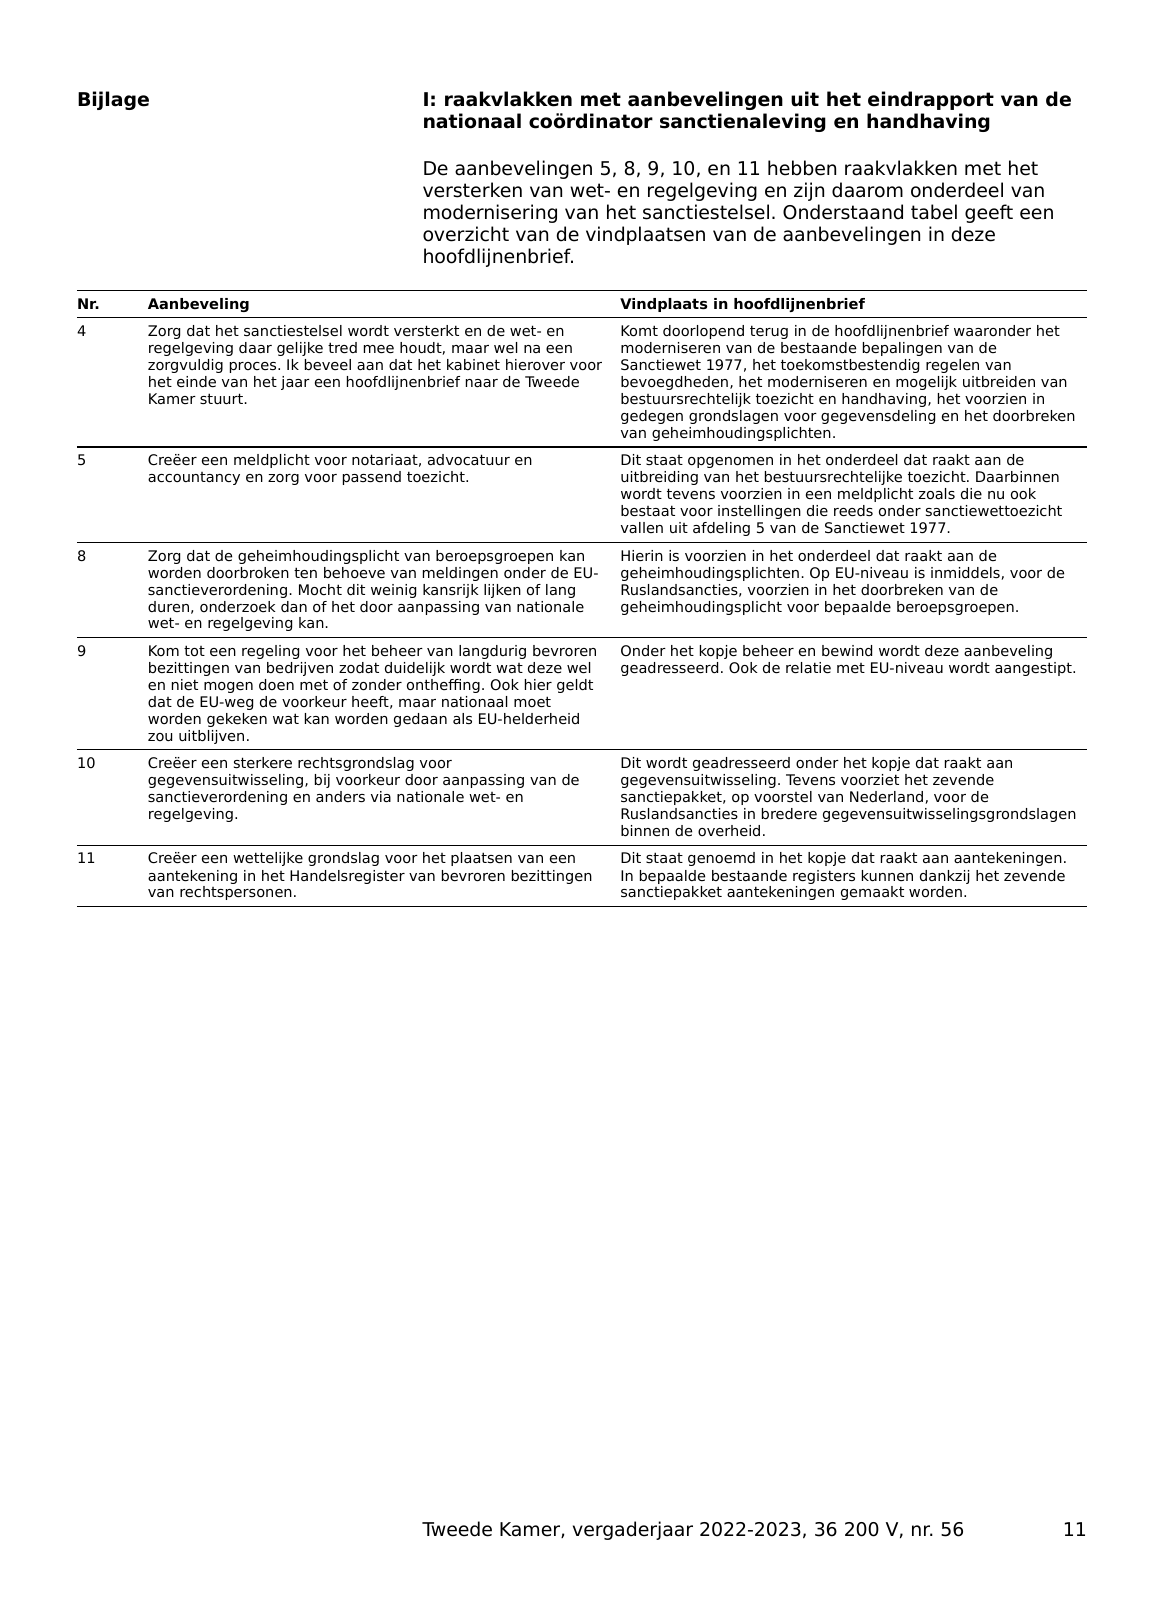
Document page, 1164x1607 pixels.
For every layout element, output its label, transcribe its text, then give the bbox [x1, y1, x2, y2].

table_header Nr. [77, 291, 142, 317]
table_cell 8 [77, 543, 142, 637]
table_cell Zorg dat de geheimhoudingsplicht van beroepsgroepen kan worden doorbroken ten behoeve van meldingen onder de EU-sanctieverordening. Mocht dit weinig kansrijk lijken of lang duren, onderzoek dan of het door aanpassing van nationale wet- en regelgeving kan. [142, 543, 614, 637]
table_cell 5 [77, 448, 142, 542]
subtitle Bijlage I: raakvlakken met aanbevelingen uit het eindrapport van de nationaal coördinator sanctienaleving en handhaving [77, 89, 1087, 133]
text De aanbevelingen 5, 8, 9, 10, en 11 hebben raakvlakken met het versterken van wet- en regelgeving en zijn daarom onderdeel van modernisering van het sanctiestelsel. Onderstaand tabel geeft een overzicht van de vindplaatsen van de aanbevelingen in deze hoofdlijnenbrief. [422, 158, 1087, 268]
table_cell Dit wordt geadresseerd onder het kopje dat raakt aan gegevensuitwisseling. Tevens voorziet het zevende sanctiepakket, op voorstel van Nederland, voor de Ruslandsancties in bredere gegevensuitwisselingsgrondslagen binnen de overheid. [614, 750, 1087, 845]
table_cell Dit staat genoemd in het kopje dat raakt aan aantekeningen. In bepaalde bestaande registers kunnen dankzij het zevende sanctiepakket aantekeningen gemaakt worden. [614, 846, 1087, 906]
table_cell Onder het kopje beheer en bewind wordt deze aanbeveling geadresseerd. Ook de relatie met EU-niveau wordt aangestipt. [614, 638, 1087, 749]
table_cell Komt doorlopend terug in de hoofdlijnenbrief waaronder het moderniseren van de bestaande bepalingen van de Sanctiewet 1977, het toekomstbestendig regelen van bevoegdheden, het moderniseren en mogelijk uitbreiden van bestuursrechtelijk toezicht en handhaving, het voorzien in gedegen grondslagen voor gegevensdeling en het doorbreken van geheimhoudingsplichten. [614, 318, 1087, 446]
table_cell Creëer een sterkere rechtsgrondslag voor gegevensuitwisseling, bij voorkeur door aanpassing van de sanctieverordening en anders via nationale wet- en regelgeving. [142, 750, 614, 845]
table_header Aanbeveling [142, 291, 614, 317]
table_cell Zorg dat het sanctiestelsel wordt versterkt en de wet- en regelgeving daar gelijke tred mee houdt, maar wel na een zorgvuldig proces. Ik beveel aan dat het kabinet hierover voor het einde van het jaar een hoofdlijnenbrief naar de Tweede Kamer stuurt. [142, 318, 614, 446]
table_cell Creëer een meldplicht voor notariaat, advocatuur en accountancy en zorg voor passend toezicht. [142, 448, 614, 542]
table_cell 4 [77, 318, 142, 446]
table_cell Dit staat opgenomen in het onderdeel dat raakt aan de uitbreiding van het bestuursrechtelijke toezicht. Daarbinnen wordt tevens voorzien in een meldplicht zoals die nu ook bestaat voor instellingen die reeds onder sanctiewettoezicht vallen uit afdeling 5 van de Sanctiewet 1977. [614, 448, 1087, 542]
table_cell Hierin is voorzien in het onderdeel dat raakt aan de geheimhoudingsplichten. Op EU-niveau is inmiddels, voor de Ruslandsancties, voorzien in het doorbreken van de geheimhoudingsplicht voor bepaalde beroepsgroepen. [614, 543, 1087, 637]
table_header Vindplaats in hoofdlijnenbrief [614, 291, 1087, 317]
table_cell 11 [77, 846, 142, 906]
table_cell Creëer een wettelijke grondslag voor het plaatsen van een aantekening in het Handelsregister van bevroren bezittingen van rechtspersonen. [142, 846, 614, 906]
table_cell 9 [77, 638, 142, 749]
table_cell 10 [77, 750, 142, 845]
table_cell Kom tot een regeling voor het beheer van langdurig bevroren bezittingen van bedrijven zodat duidelijk wordt wat deze wel en niet mogen doen met of zonder ontheffing. Ook hier geldt dat de EU-weg de voorkeur heeft, maar nationaal moet worden gekeken wat kan worden gedaan als EU-helderheid zou uitblijven. [142, 638, 614, 749]
